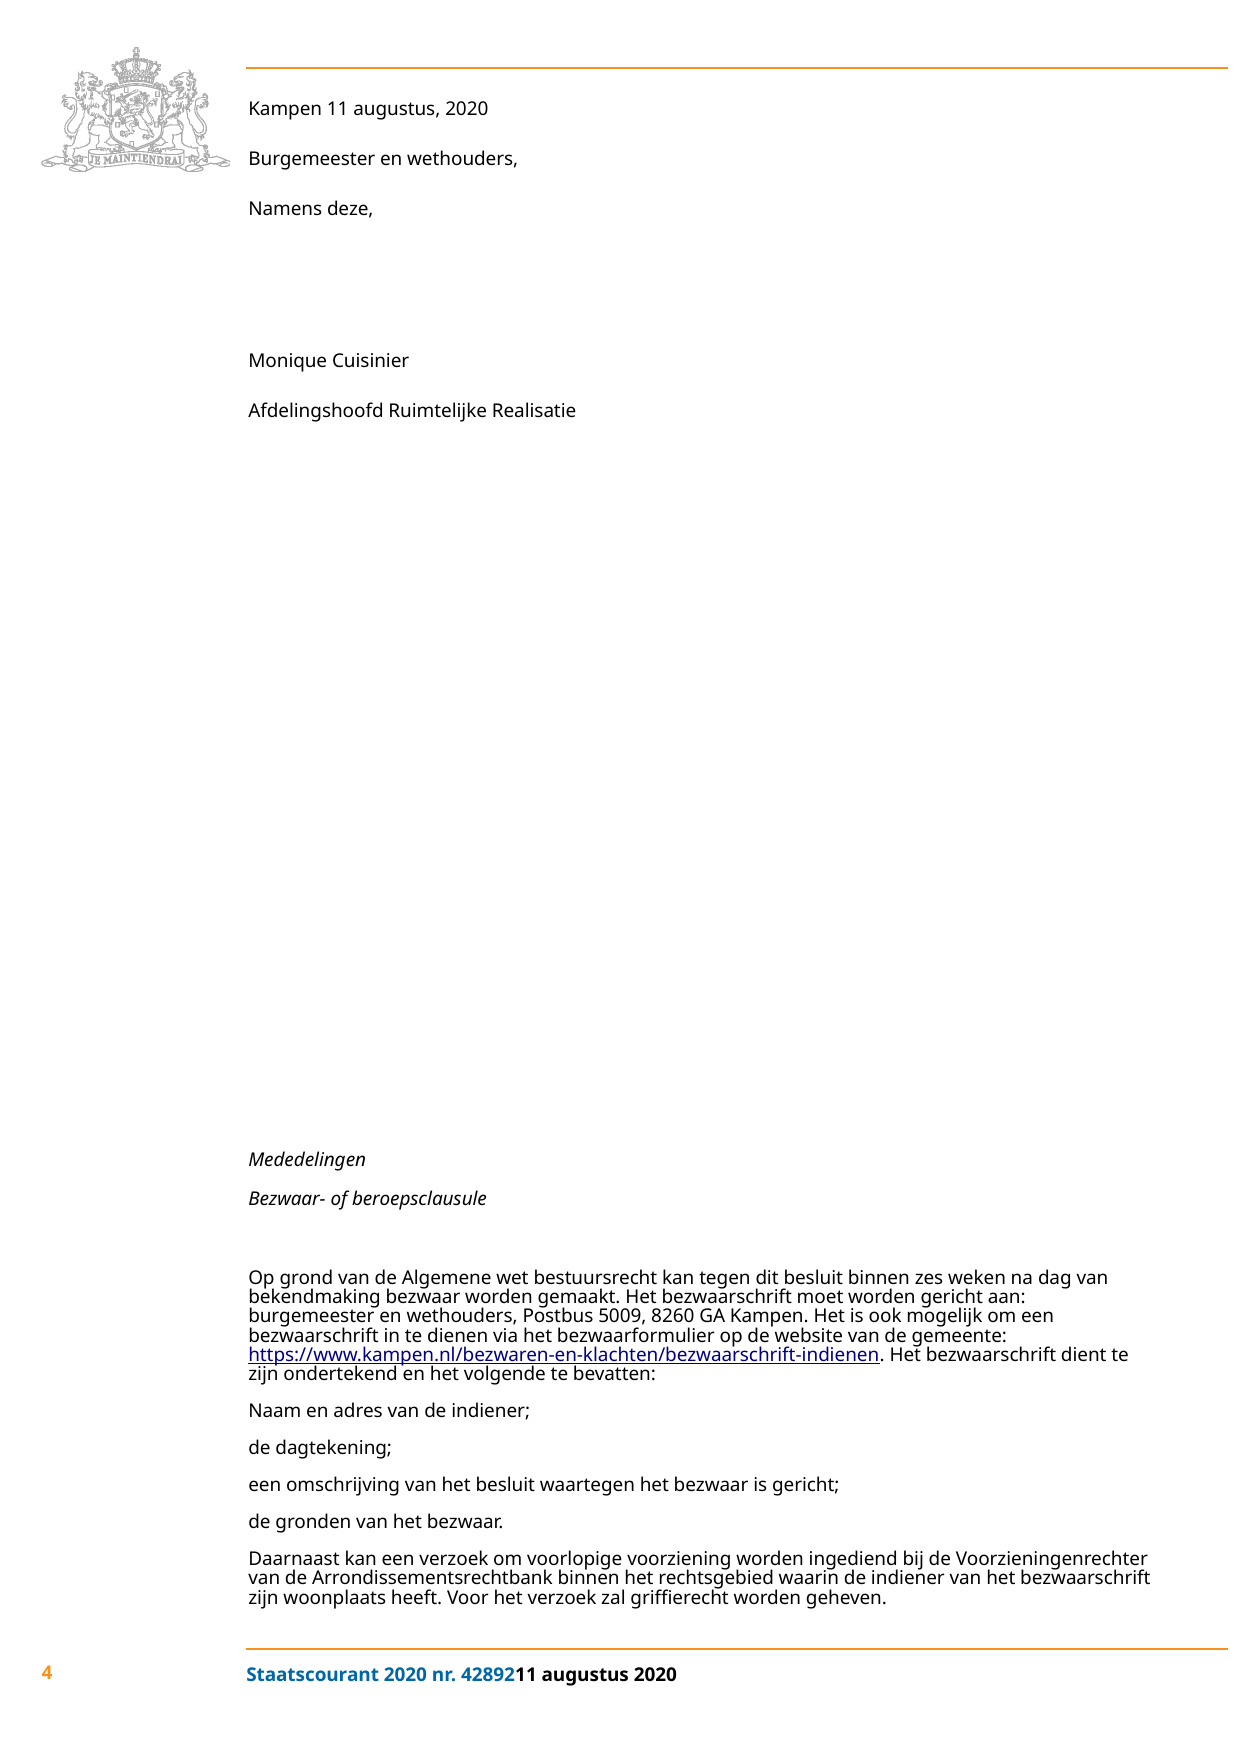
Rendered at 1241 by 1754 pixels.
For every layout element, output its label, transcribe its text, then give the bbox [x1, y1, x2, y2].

text Naam en adres van de indiener; [248, 1402, 1152, 1421]
text Kampen 11 augustus, 2020 [248, 95, 1152, 121]
text Bezwaar- of beroepsclausule [248, 1186, 1152, 1211]
text de gronden van het bezwaar. [248, 1513, 1152, 1532]
text Burgemeester en wethouders, [248, 145, 1152, 171]
picture [41, 47, 231, 172]
text Op grond van de Algemene wet bestuursrecht kan tegen dit besluit binnen zes weken na dag van bekendmaking bezwaar worden gemaakt. Het bezwaarschrift moet worden gericht aan: burgemeester en wethouders, Postbus 5009, 8260 GA Kampen. Het is ook mogelijk om een bezwaarschrift in te dienen via het bezwaarformulier op de website van de gemeente: https://www.kampen.nl/bezwaren-en-klachten/bezwaarschrift-indienen. Het bezwaarschrift dient te zijn ondertekend en het volgende te bevatten: [248, 1269, 1152, 1384]
text Daarnaast kan een verzoek om voorlopige voorziening worden ingediend bij de Voorzieningenrechter van de Arrondissementsrechtbank binnen het rechtsgebied waarin de indiener van het bezwaarschrift zijn woonplaats heeft. Voor het verzoek zal griffierecht worden geheven. [248, 1550, 1152, 1608]
text Namens deze, [248, 196, 1152, 221]
text de dagtekening; [248, 1439, 1152, 1458]
text Monique Cuisinier [248, 347, 1152, 373]
text Mededelingen [248, 1146, 1152, 1172]
text Afdelingshoofd Ruimtelijke Realisatie [248, 397, 1152, 423]
text een omschrijving van het besluit waartegen het bezwaar is gericht; [248, 1476, 1152, 1495]
